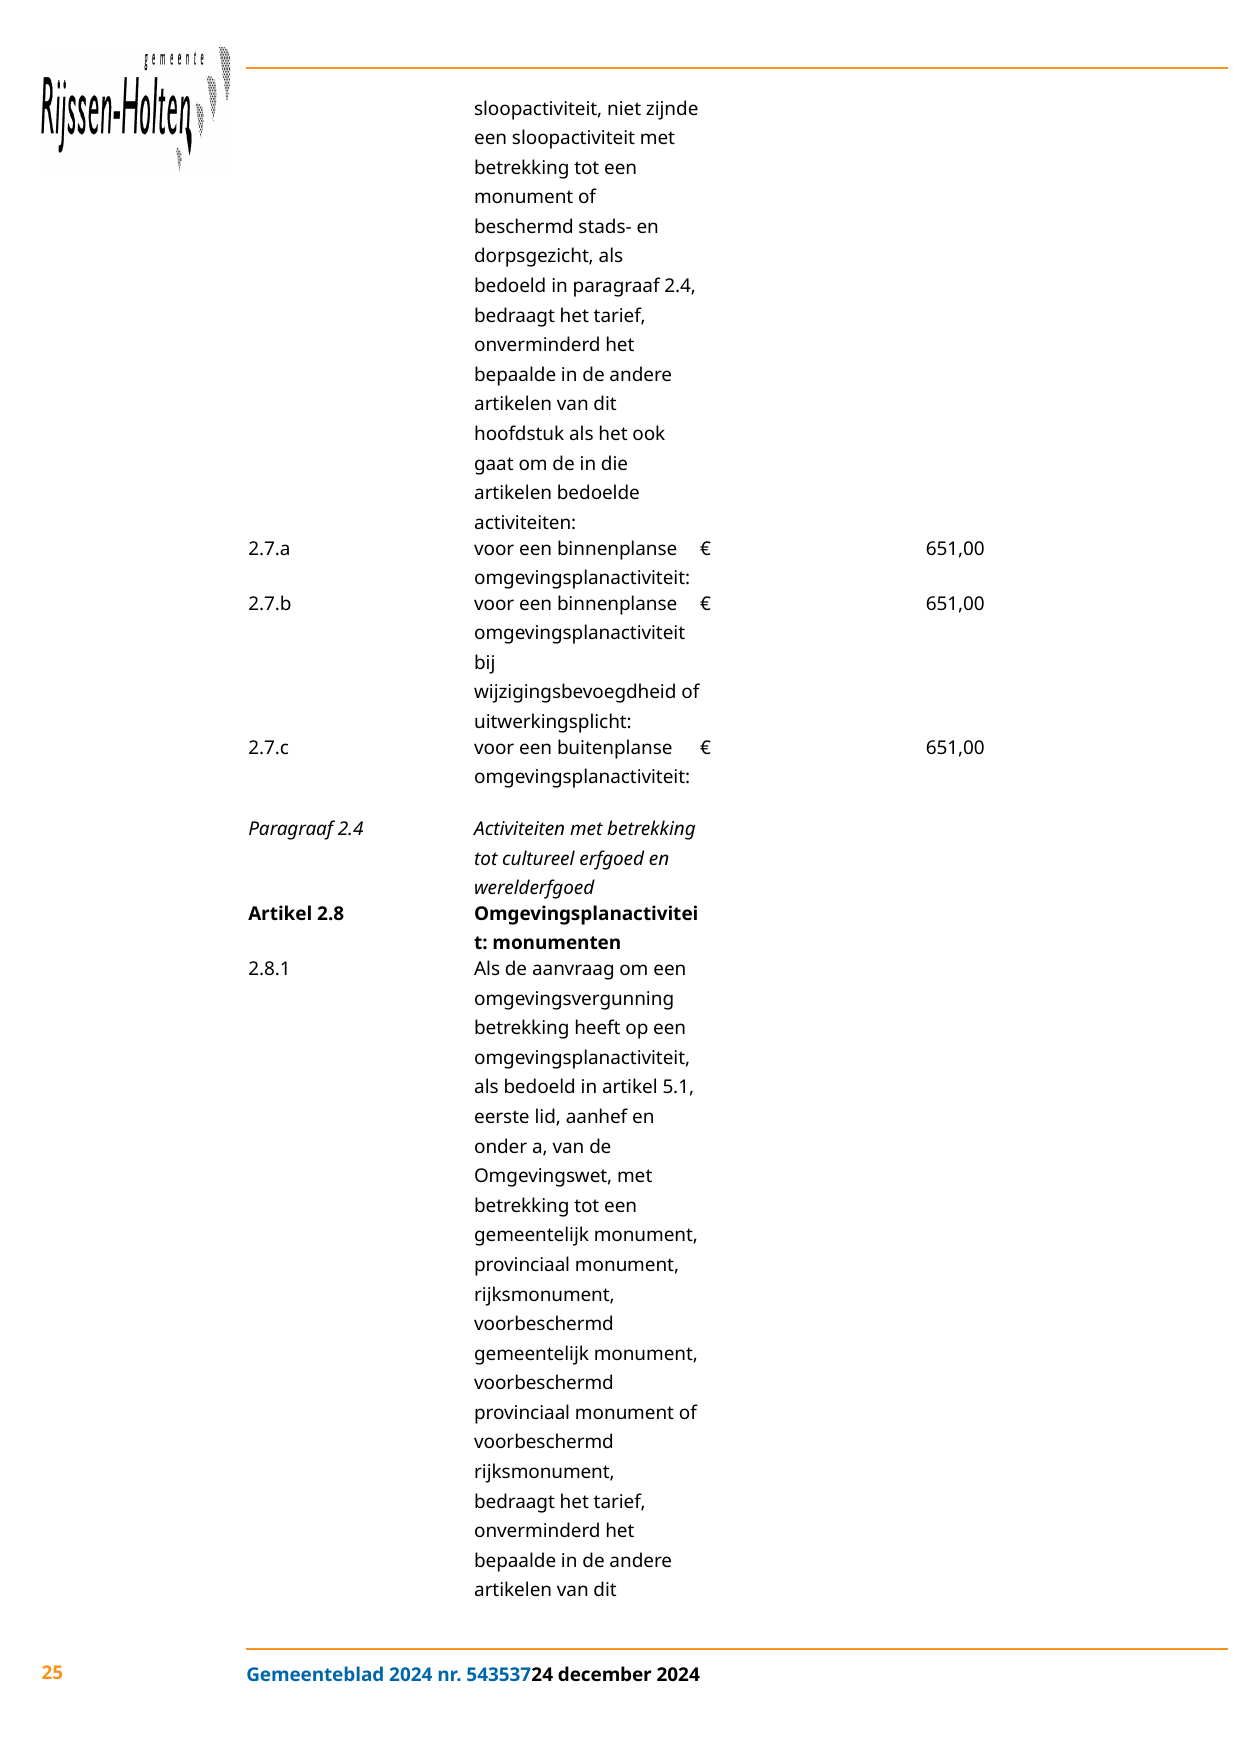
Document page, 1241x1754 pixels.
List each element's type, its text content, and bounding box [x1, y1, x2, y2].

table_cell Activiteiten met betrekking tot cultureel erfgoed en werelderfgoed [474, 815, 700, 900]
picture [41, 47, 231, 172]
table_cell 2.8.1 [248, 955, 474, 1602]
table_cell € [700, 734, 926, 789]
table_cell [474, 789, 700, 815]
table_cell 651,00 [926, 590, 1152, 734]
table_cell [700, 95, 926, 535]
table_cell voor een binnenplanse omgevingsplanactiviteit: [474, 535, 700, 590]
table_cell sloopactiviteit, niet zijnde een sloopactiviteit met betrekking tot een monument of beschermd stads- en dorpsgezicht, als bedoeld in paragraaf 2.4, bedraagt het tarief, onverminderd het bepaalde in de andere artikelen van dit hoofdstuk als het ook gaat om de in die artikelen bedoelde activiteiten: [474, 95, 700, 535]
table_cell Als de aanvraag om een omgevingsvergunning betrekking heeft op een omgevingsplanactiviteit, als bedoeld in artikel 5.1, eerste lid, aanhef en onder a, van de Omgevingswet, met betrekking tot een gemeentelijk monument, provinciaal monument, rijksmonument, voorbeschermd gemeentelijk monument, voorbeschermd provinciaal monument of voorbeschermd rijksmonument, bedraagt het tarief, onverminderd het bepaalde in de andere artikelen van dit [474, 955, 700, 1602]
table_cell [926, 95, 1152, 535]
table_cell [926, 789, 1152, 815]
table_cell voor een buitenplanse omgevingsplanactiviteit: [474, 734, 700, 789]
table_cell Artikel 2.8 [248, 900, 474, 955]
table_cell [248, 95, 474, 535]
table_cell 2.7.b [248, 590, 474, 734]
table_cell [700, 789, 926, 815]
table_cell [700, 815, 926, 900]
table_cell [926, 900, 1152, 955]
table_cell [926, 955, 1152, 1602]
table_cell Omgevingsplanactiviteit: monumenten [474, 900, 700, 955]
table_cell 2.7.c [248, 734, 474, 789]
table_cell voor een binnenplanse omgevingsplanactiviteit bij wijzigingsbevoegdheid of uitwerkingsplicht: [474, 590, 700, 734]
table_cell [248, 789, 474, 815]
table_cell Paragraaf 2.4 [248, 815, 474, 900]
table_cell [700, 955, 926, 1602]
table_cell [700, 900, 926, 955]
table_cell 651,00 [926, 734, 1152, 789]
table_cell [926, 815, 1152, 900]
table_cell € [700, 535, 926, 590]
table_cell € [700, 590, 926, 734]
table_cell 2.7.a [248, 535, 474, 590]
table_cell 651,00 [926, 535, 1152, 590]
